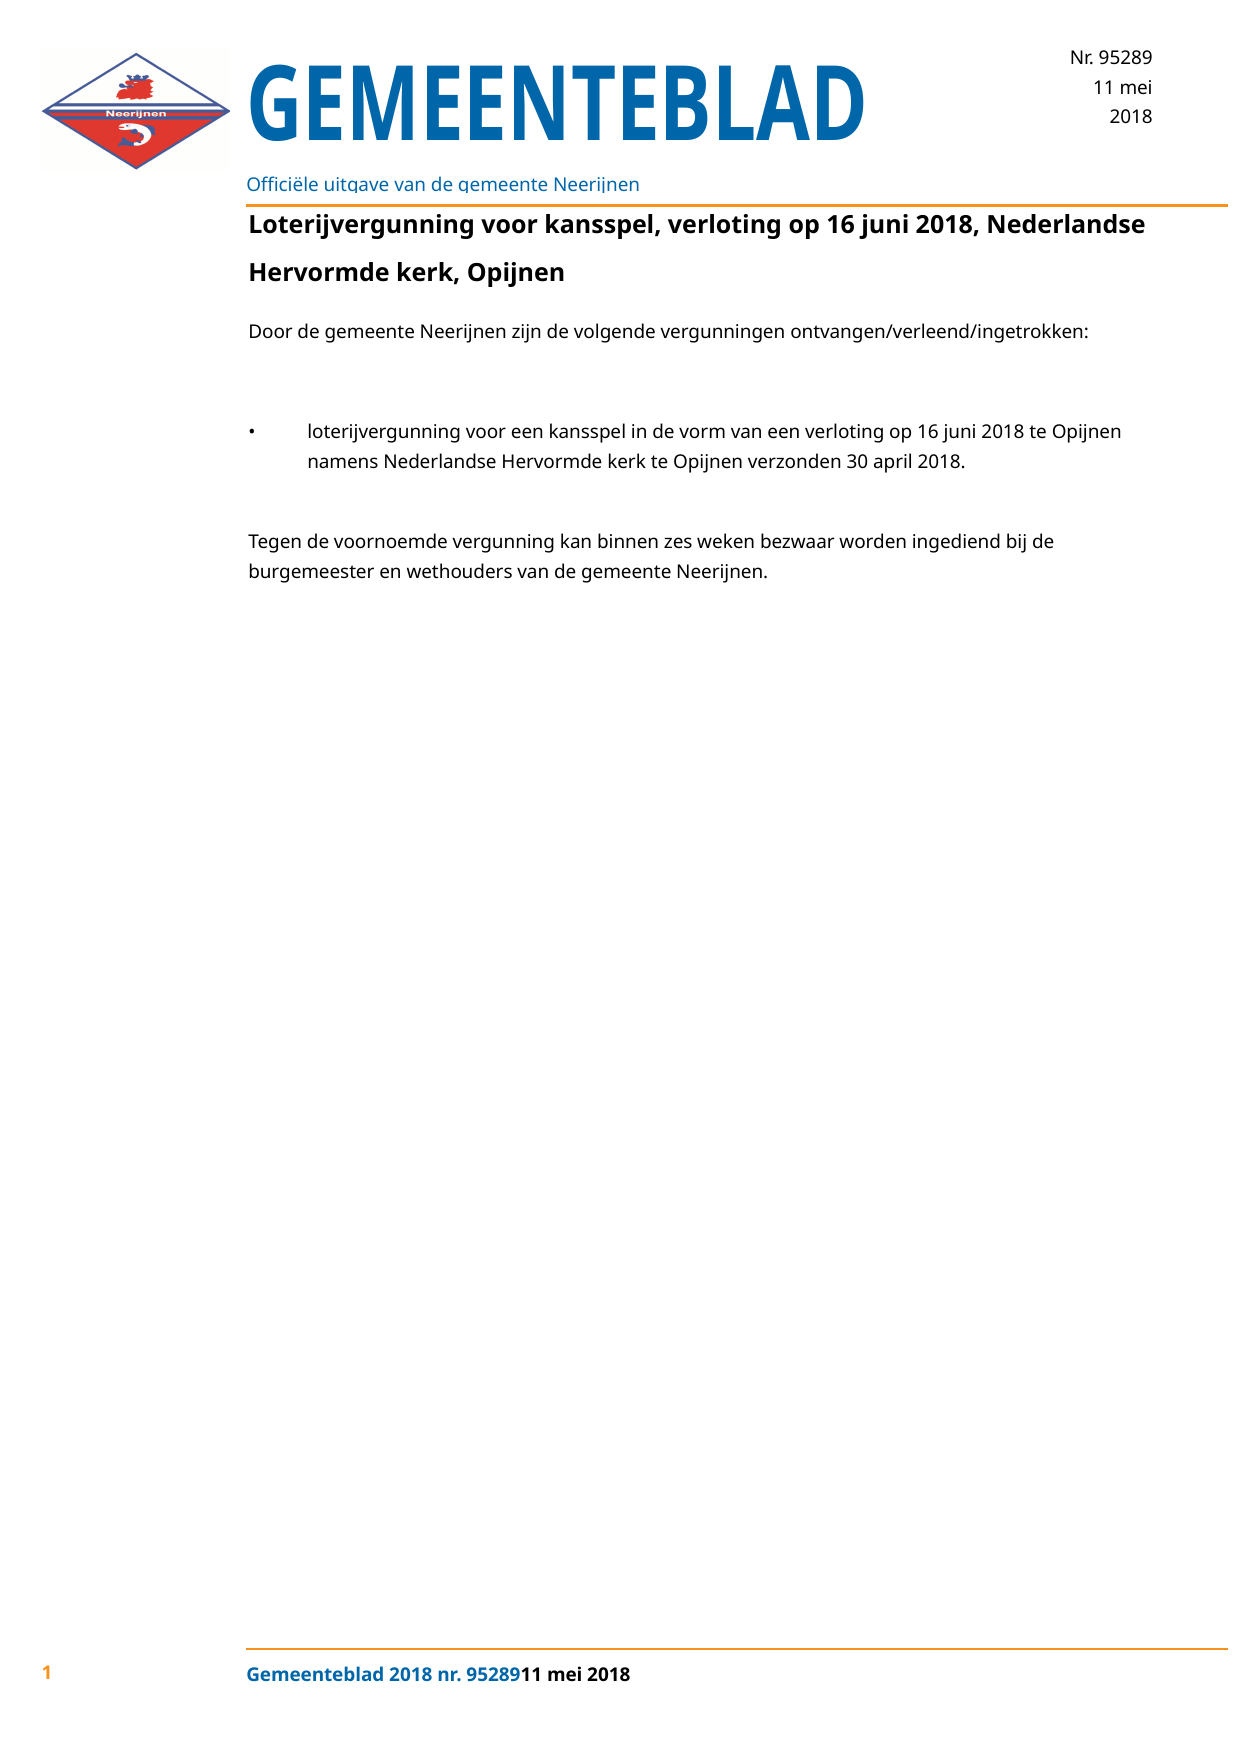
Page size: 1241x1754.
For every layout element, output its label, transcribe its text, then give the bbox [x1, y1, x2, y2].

picture [41, 47, 231, 172]
text Tegen de voornoemde vergunning kan binnen zes weken bezwaar worden ingediend bij de burgemeester en wethouders van de gemeente Neerijnen. [248, 528, 1152, 584]
text Loterijvergunning voor kansspel, verloting op 16 juni 2018, Nederlandse Hervormde kerk, Opijnen [248, 207, 1152, 288]
list loterijvergunning voor een kansspel in de vorm van een verloting op 16 juni 2018 te Opijnen namens Nederlandse Hervormde kerk te Opijnen verzonden 30 april 2018. [248, 419, 1152, 474]
text Door de gemeente Neerijnen zijn de volgende vergunningen ontvangen/verleend/ingetrokken: [248, 318, 1152, 344]
